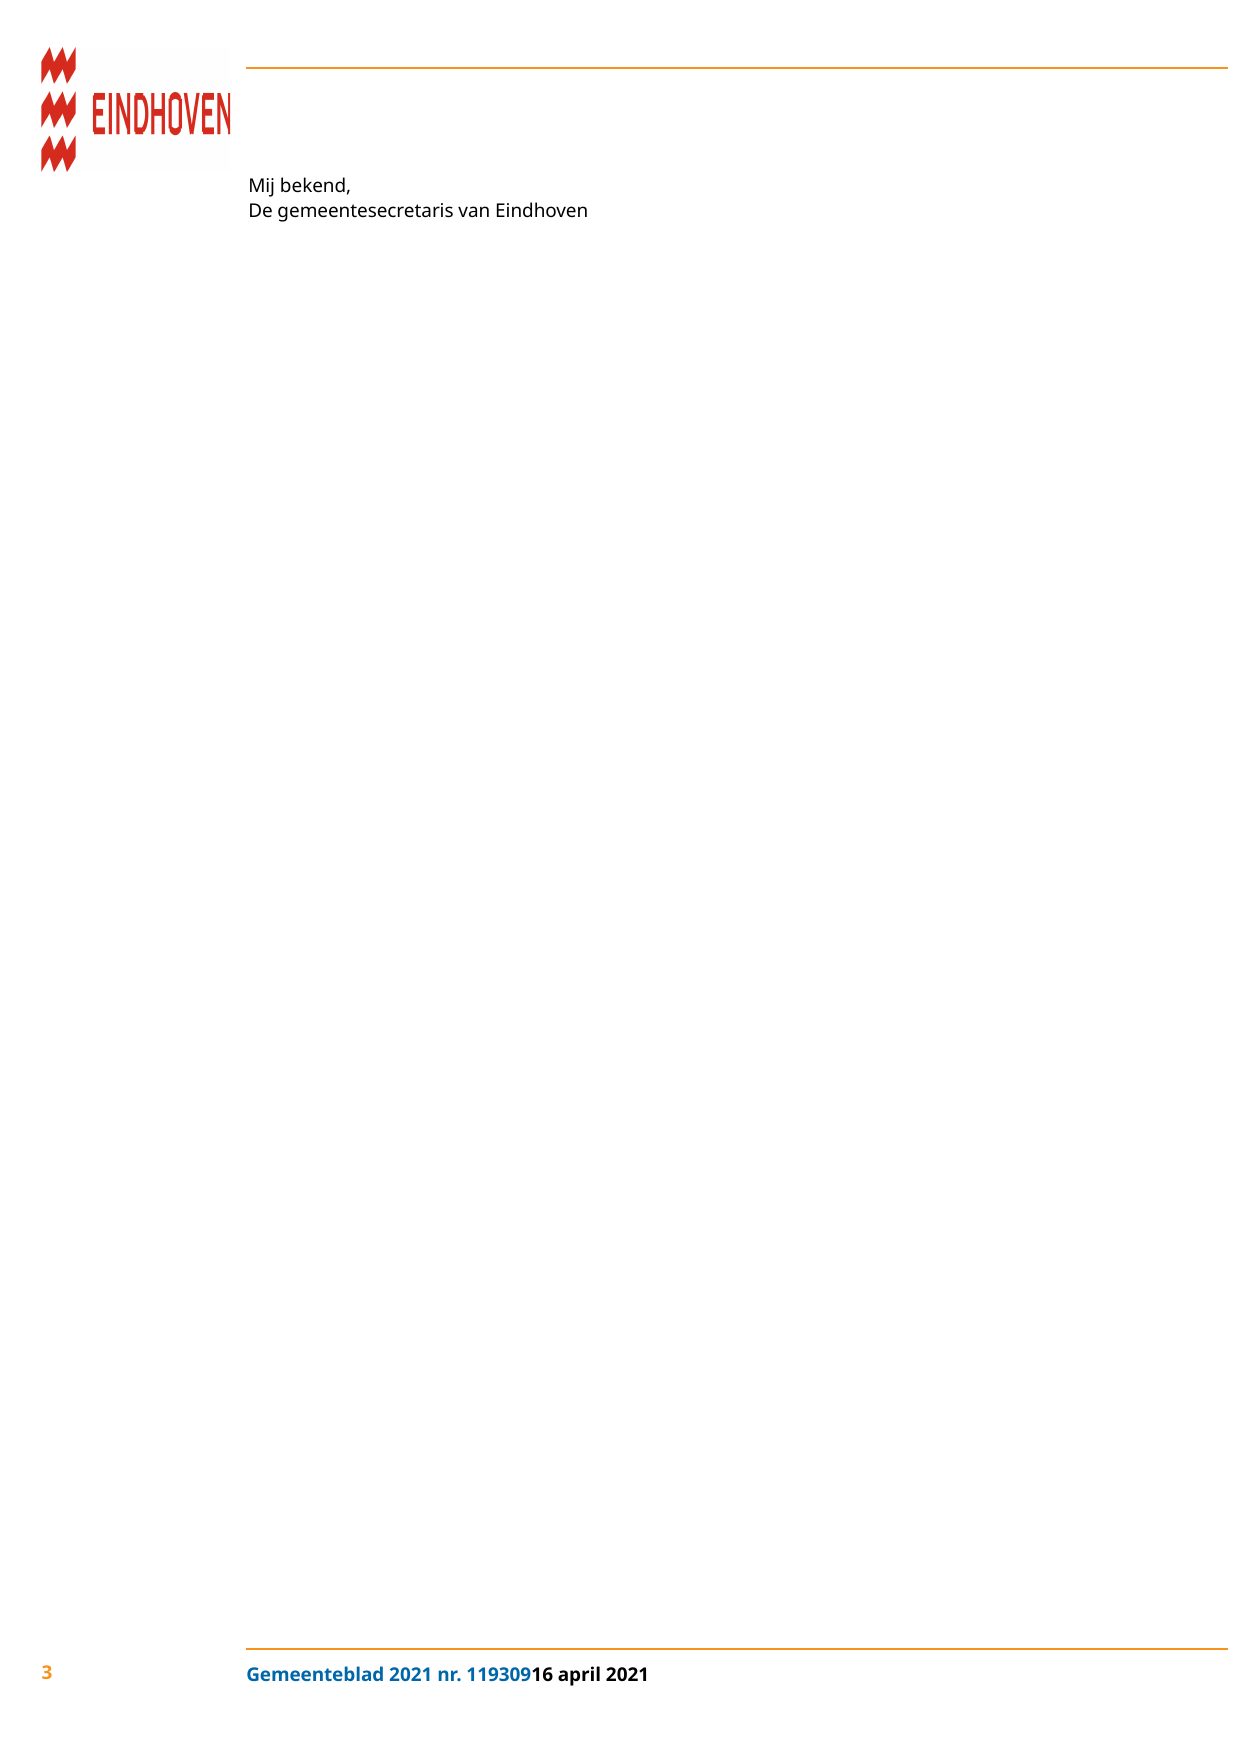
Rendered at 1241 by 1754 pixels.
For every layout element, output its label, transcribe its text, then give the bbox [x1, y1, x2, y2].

text De gemeentesecretaris van Eindhoven [248, 198, 1152, 223]
text Mij bekend, [248, 172, 1152, 198]
picture [41, 47, 231, 172]
